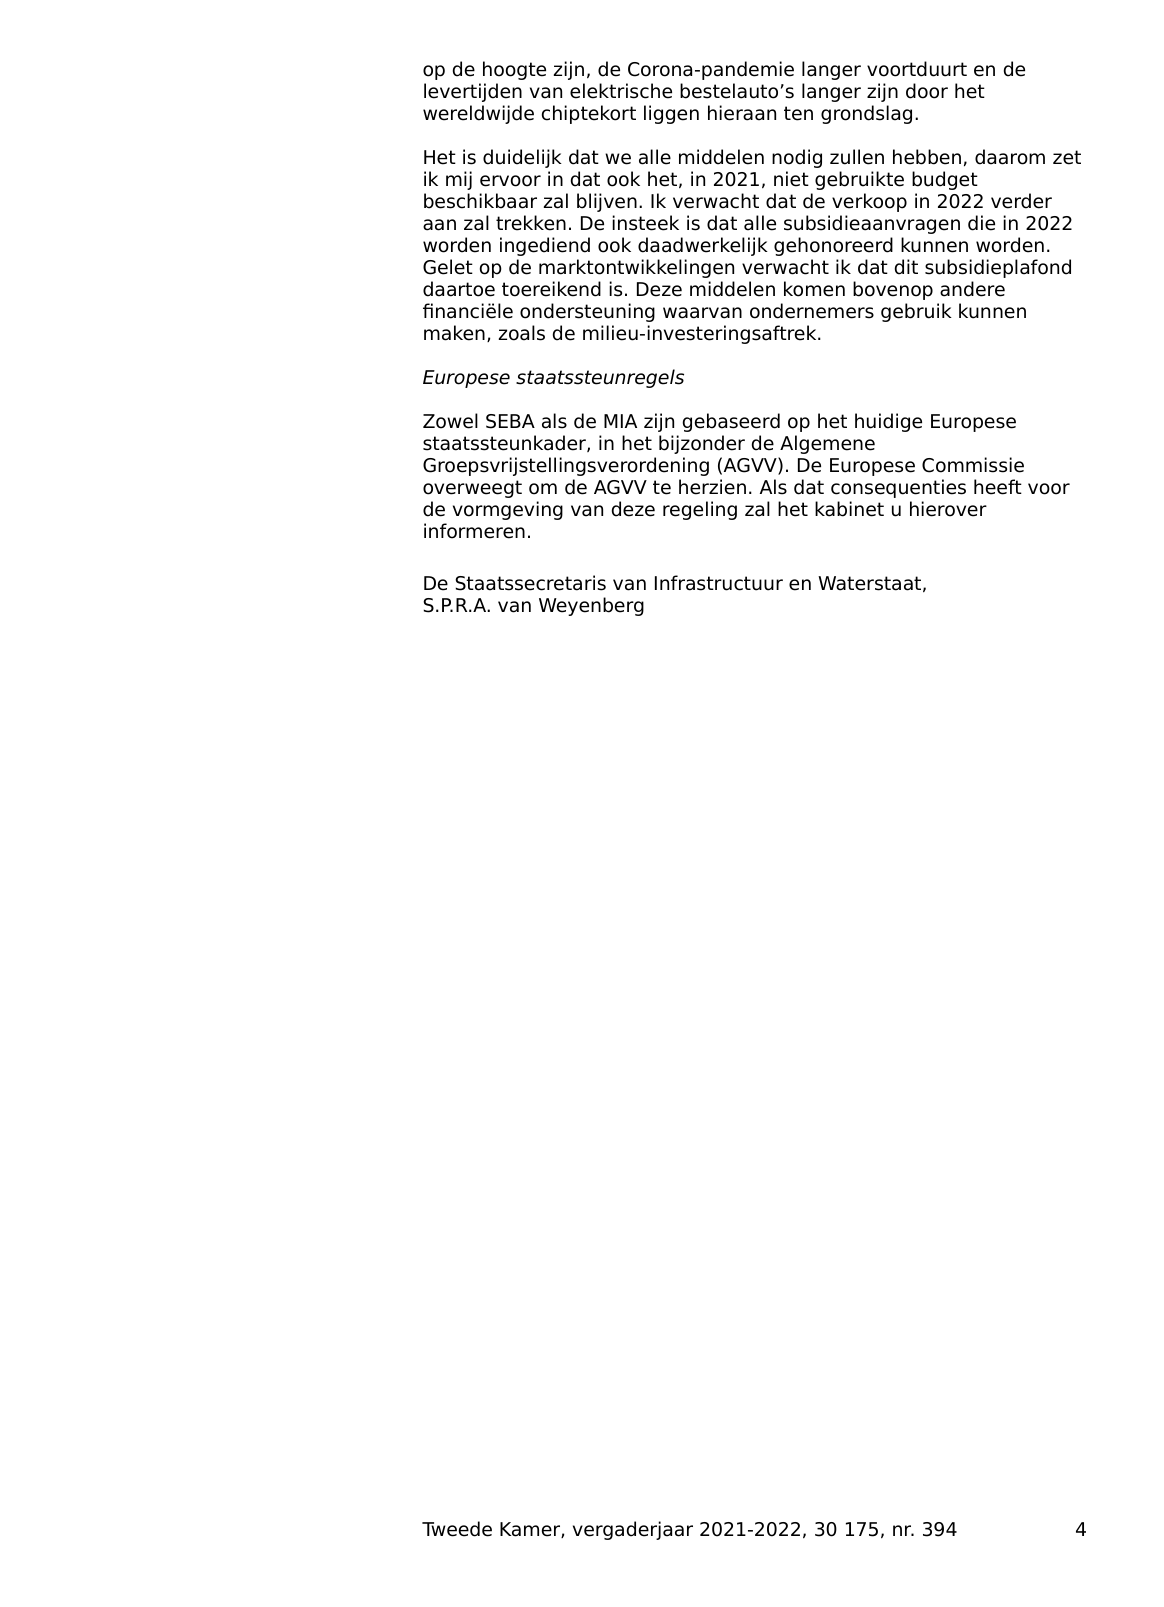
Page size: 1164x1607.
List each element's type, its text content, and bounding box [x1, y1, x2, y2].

text Zowel SEBA als de MIA zijn gebaseerd op het huidige Europese staatssteunkader, in het bijzonder de Algemene Groepsvrijstellingsverordening (AGVV). De Europese Commissie overweegt om de AGVV te herzien. Als dat consequenties heeft voor de vormgeving van deze regeling zal het kabinet u hierover informeren. [422, 411, 1087, 543]
subtitle Europese staatssteunregels [422, 367, 1087, 389]
text op de hoogte zijn, de Corona-pandemie langer voortduurt en de levertijden van elektrische bestelauto’s langer zijn door het wereldwijde chiptekort liggen hieraan ten grondslag. [422, 59, 1087, 125]
text De Staatssecretaris van Infrastructuur en Waterstaat, S.P.R.A. van Weyenberg [422, 573, 1087, 617]
text Het is duidelijk dat we alle middelen nodig zullen hebben, daarom zet ik mij ervoor in dat ook het, in 2021, niet gebruikte budget beschikbaar zal blijven. Ik verwacht dat de verkoop in 2022 verder aan zal trekken. De insteek is dat alle subsidieaanvragen die in 2022 worden ingediend ook daadwerkelijk gehonoreerd kunnen worden. Gelet op de marktontwikkelingen verwacht ik dat dit subsidieplafond daartoe toereikend is. Deze middelen komen bovenop andere financiële ondersteuning waarvan ondernemers gebruik kunnen maken, zoals de milieu-investeringsaftrek. [422, 147, 1087, 345]
